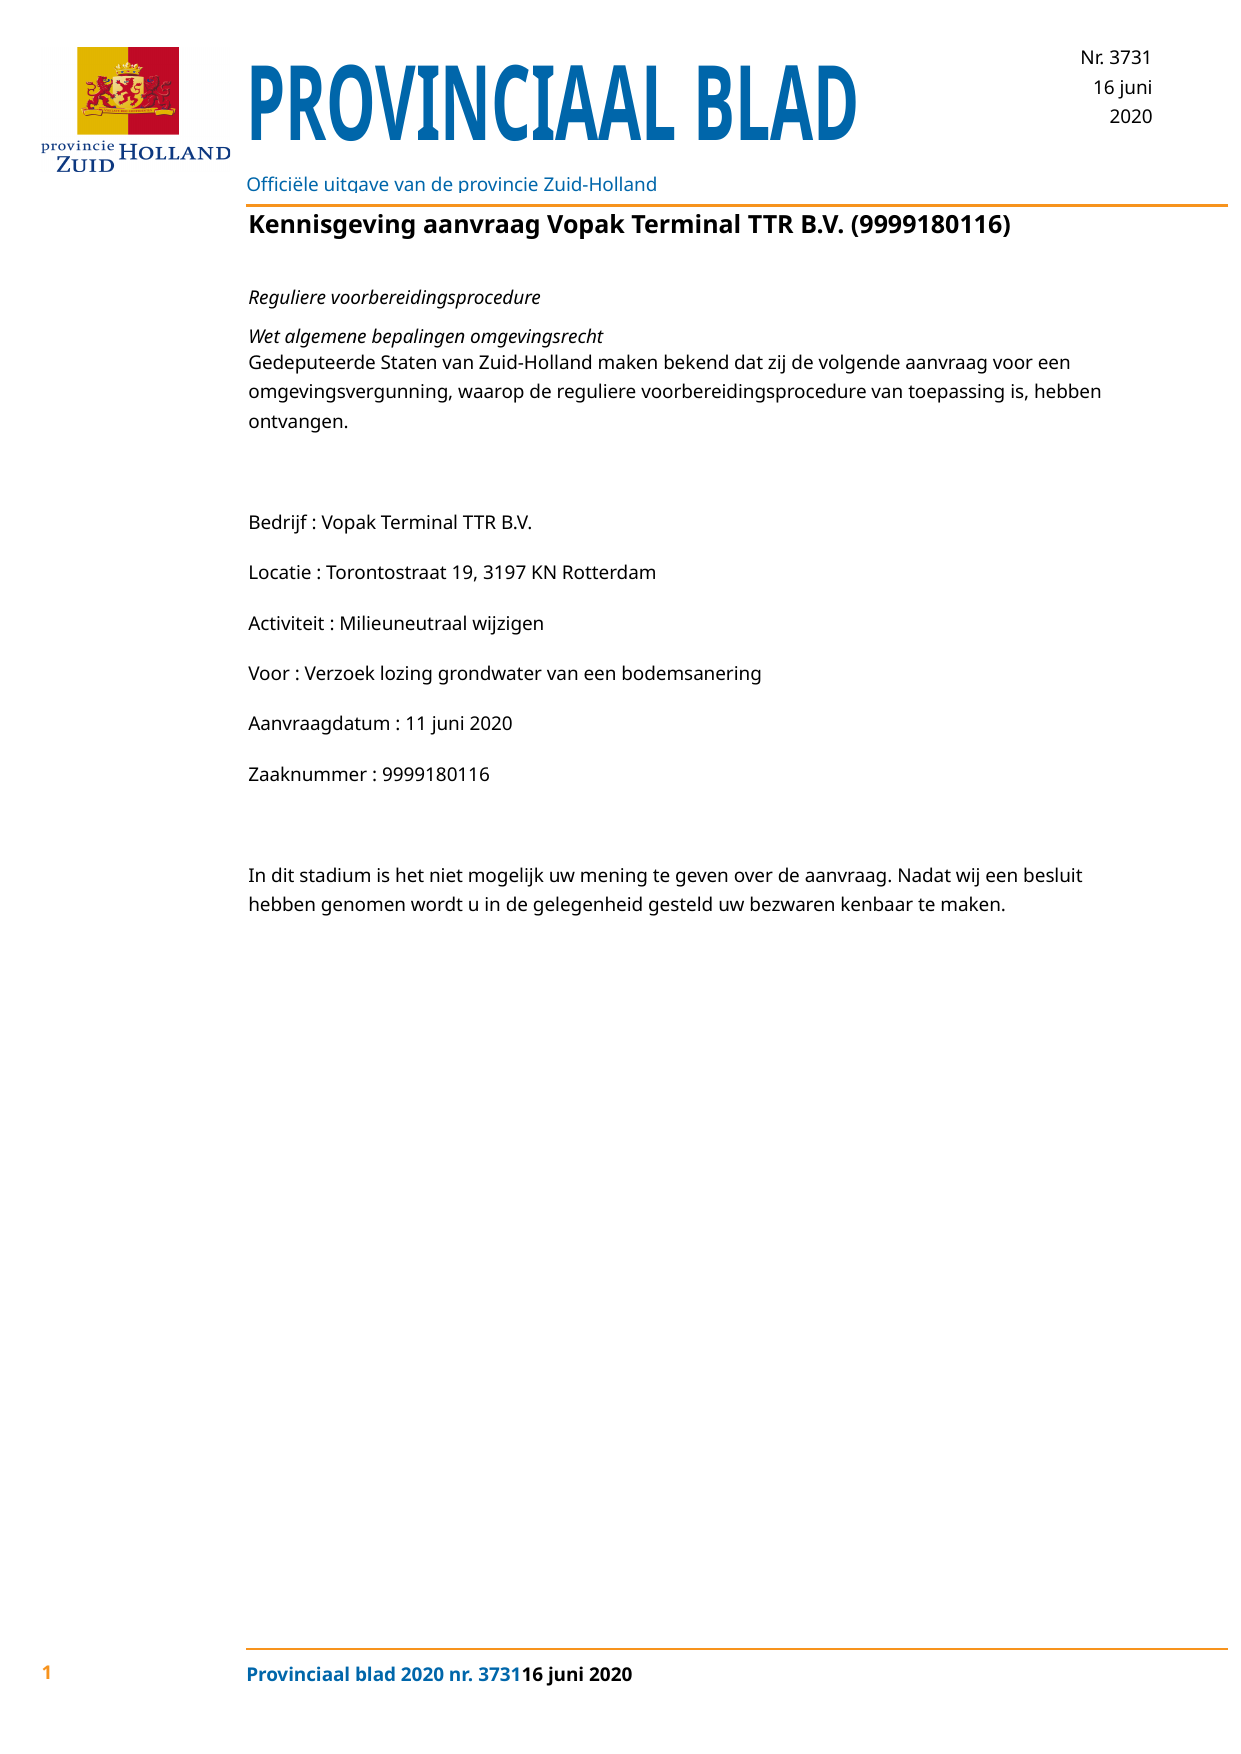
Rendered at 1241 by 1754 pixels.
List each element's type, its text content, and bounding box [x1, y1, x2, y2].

text Locatie : Torontostraat 19, 3197 KN Rotterdam [248, 559, 1152, 585]
text Gedeputeerde Staten van Zuid-Holland maken bekend dat zij de volgende aanvraag voor een omgevingsvergunning, waarop de reguliere voorbereidingsprocedure van toepassing is, hebben ontvangen. [248, 349, 1152, 434]
text In dit stadium is het niet mogelijk uw mening te geven over de aanvraag. Nadat wij een besluit hebben genomen wordt u in de gelegenheid gesteld uw bezwaren kenbaar te maken. [248, 862, 1152, 917]
text Kennisgeving aanvraag Vopak Terminal TTR B.V. (9999180116) [248, 207, 1152, 241]
text Zaaknummer : 9999180116 [248, 761, 1152, 787]
text Bedrijf : Vopak Terminal TTR B.V. [248, 509, 1152, 534]
text Wet algemene bepalingen omgevingsrecht [248, 323, 1152, 349]
text Reguliere voorbereidingsprocedure [248, 284, 1152, 309]
text Voor : Verzoek lozing grondwater van een bodemsanering [248, 660, 1152, 686]
text Aanvraagdatum : 11 juni 2020 [248, 711, 1152, 736]
text Activiteit : Milieuneutraal wijzigen [248, 610, 1152, 635]
picture [41, 47, 231, 172]
